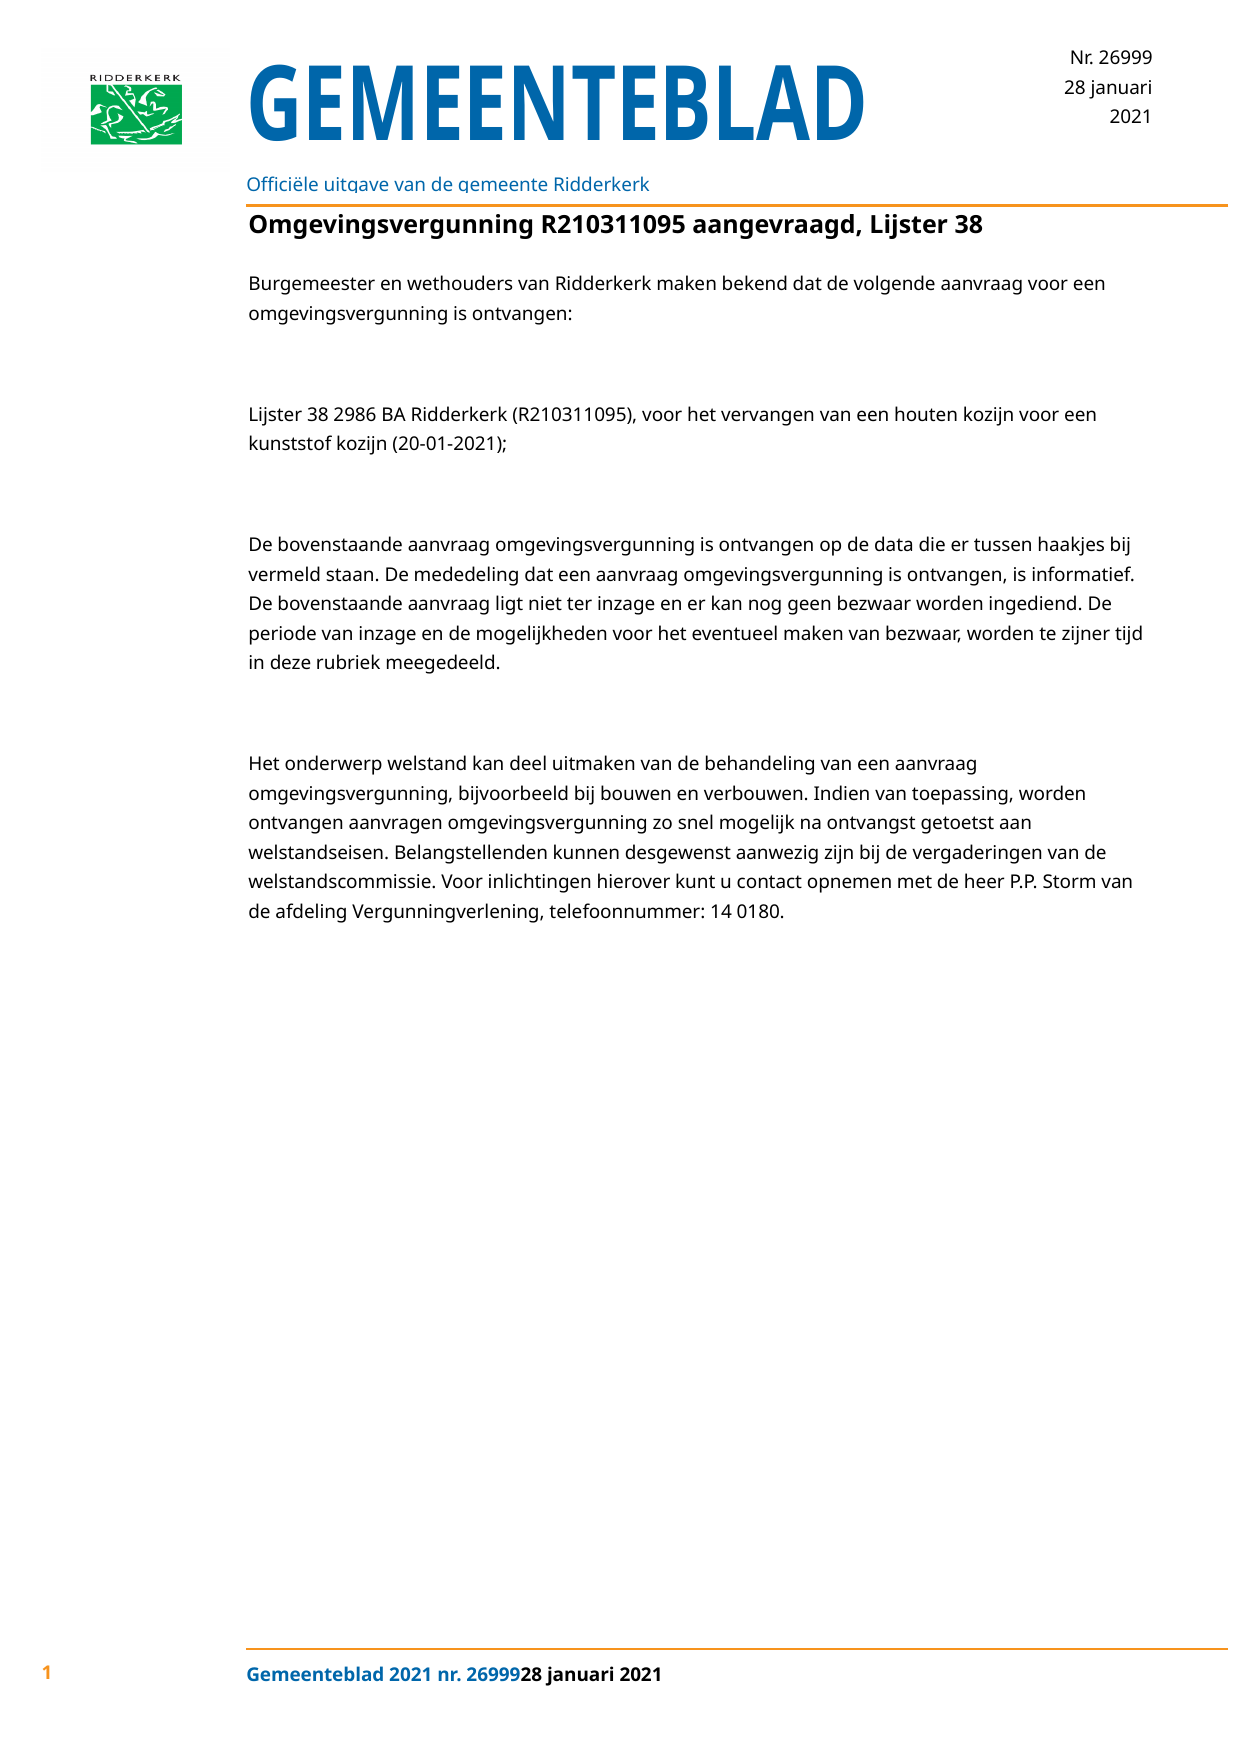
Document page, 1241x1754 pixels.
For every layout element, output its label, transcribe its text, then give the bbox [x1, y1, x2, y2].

text Lijster 38 2986 BA Ridderkerk (R210311095), voor het vervangen van een houten kozijn voor een kunststof kozijn (20-01-2021); [248, 401, 1152, 456]
picture [41, 47, 231, 172]
text Burgemeester en wethouders van Ridderkerk maken bekend dat de volgende aanvraag voor een omgevingsvergunning is ontvangen: [248, 270, 1152, 326]
text De bovenstaande aanvraag omgevingsvergunning is ontvangen op de data die er tussen haakjes bij vermeld staan. De mededeling dat een aanvraag omgevingsvergunning is ontvangen, is informatief. De bovenstaande aanvraag ligt niet ter inzage en er kan nog geen bezwaar worden ingediend. De periode van inzage en de mogelijkheden voor het eventueel maken van bezwaar, worden te zijner tijd in deze rubriek meegedeeld. [248, 531, 1152, 675]
text Omgevingsvergunning R210311095 aangevraagd, Lijster 38 [248, 207, 1152, 241]
text Het onderwerp welstand kan deel uitmaken van de behandeling van een aanvraag omgevingsvergunning, bijvoorbeeld bij bouwen en verbouwen. Indien van toepassing, worden ontvangen aanvragen omgevingsvergunning zo snel mogelijk na ontvangst getoetst aan welstandseisen. Belangstellenden kunnen desgewenst aanwezig zijn bij de vergaderingen van de welstandscommissie. Voor inlichtingen hierover kunt u contact opnemen met de heer P.P. Storm van de afdeling Vergunningverlening, telefoonnummer: 14 0180. [248, 750, 1152, 924]
